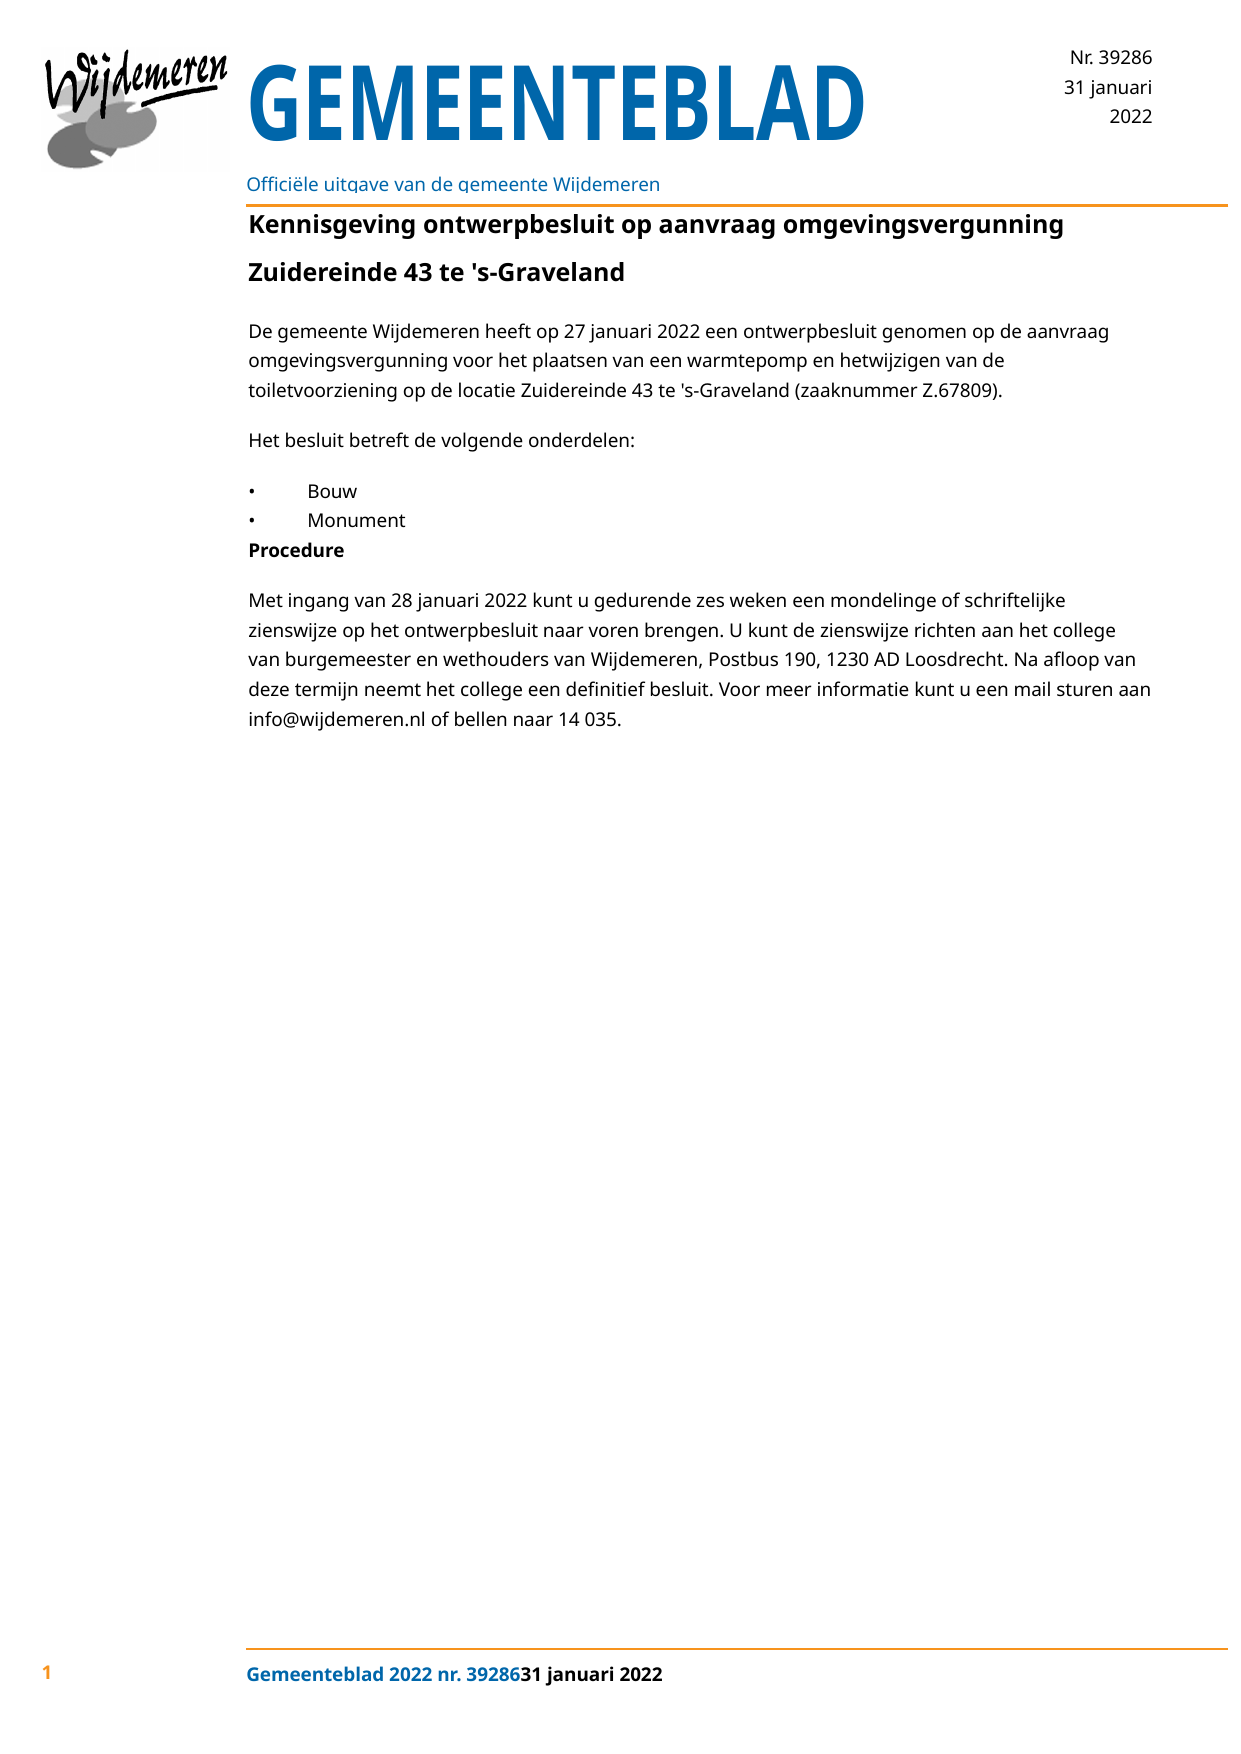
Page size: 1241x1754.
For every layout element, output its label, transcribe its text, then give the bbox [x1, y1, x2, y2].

text Procedure [248, 537, 1152, 563]
text De gemeente Wijdemeren heeft op 27 januari 2022 een ontwerpbesluit genomen op de aanvraag omgevingsvergunning voor het plaatsen van een warmtepomp en hetwijzigen van de toiletvoorziening op de locatie Zuidereinde 43 te 's-Graveland (zaaknummer Z.67809). [248, 318, 1152, 403]
picture [41, 47, 231, 172]
list Bouw [248, 478, 1152, 504]
text Met ingang van 28 januari 2022 kunt u gedurende zes weken een mondelinge of schriftelijke zienswijze op het ontwerpbesluit naar voren brengen. U kunt de zienswijze richten aan het college van burgemeester en wethouders van Wijdemeren, Postbus 190, 1230 AD Loosdrecht. Na afloop van deze termijn neemt het college een definitief besluit. Voor meer informatie kunt u een mail sturen aan info@wijdemeren.nl of bellen naar 14 035. [248, 587, 1152, 732]
list Monument [248, 507, 1152, 533]
text Het besluit betreft de volgende onderdelen: [248, 427, 1152, 453]
text Kennisgeving ontwerpbesluit op aanvraag omgevingsvergunning Zuidereinde 43 te 's-Graveland [248, 207, 1152, 288]
